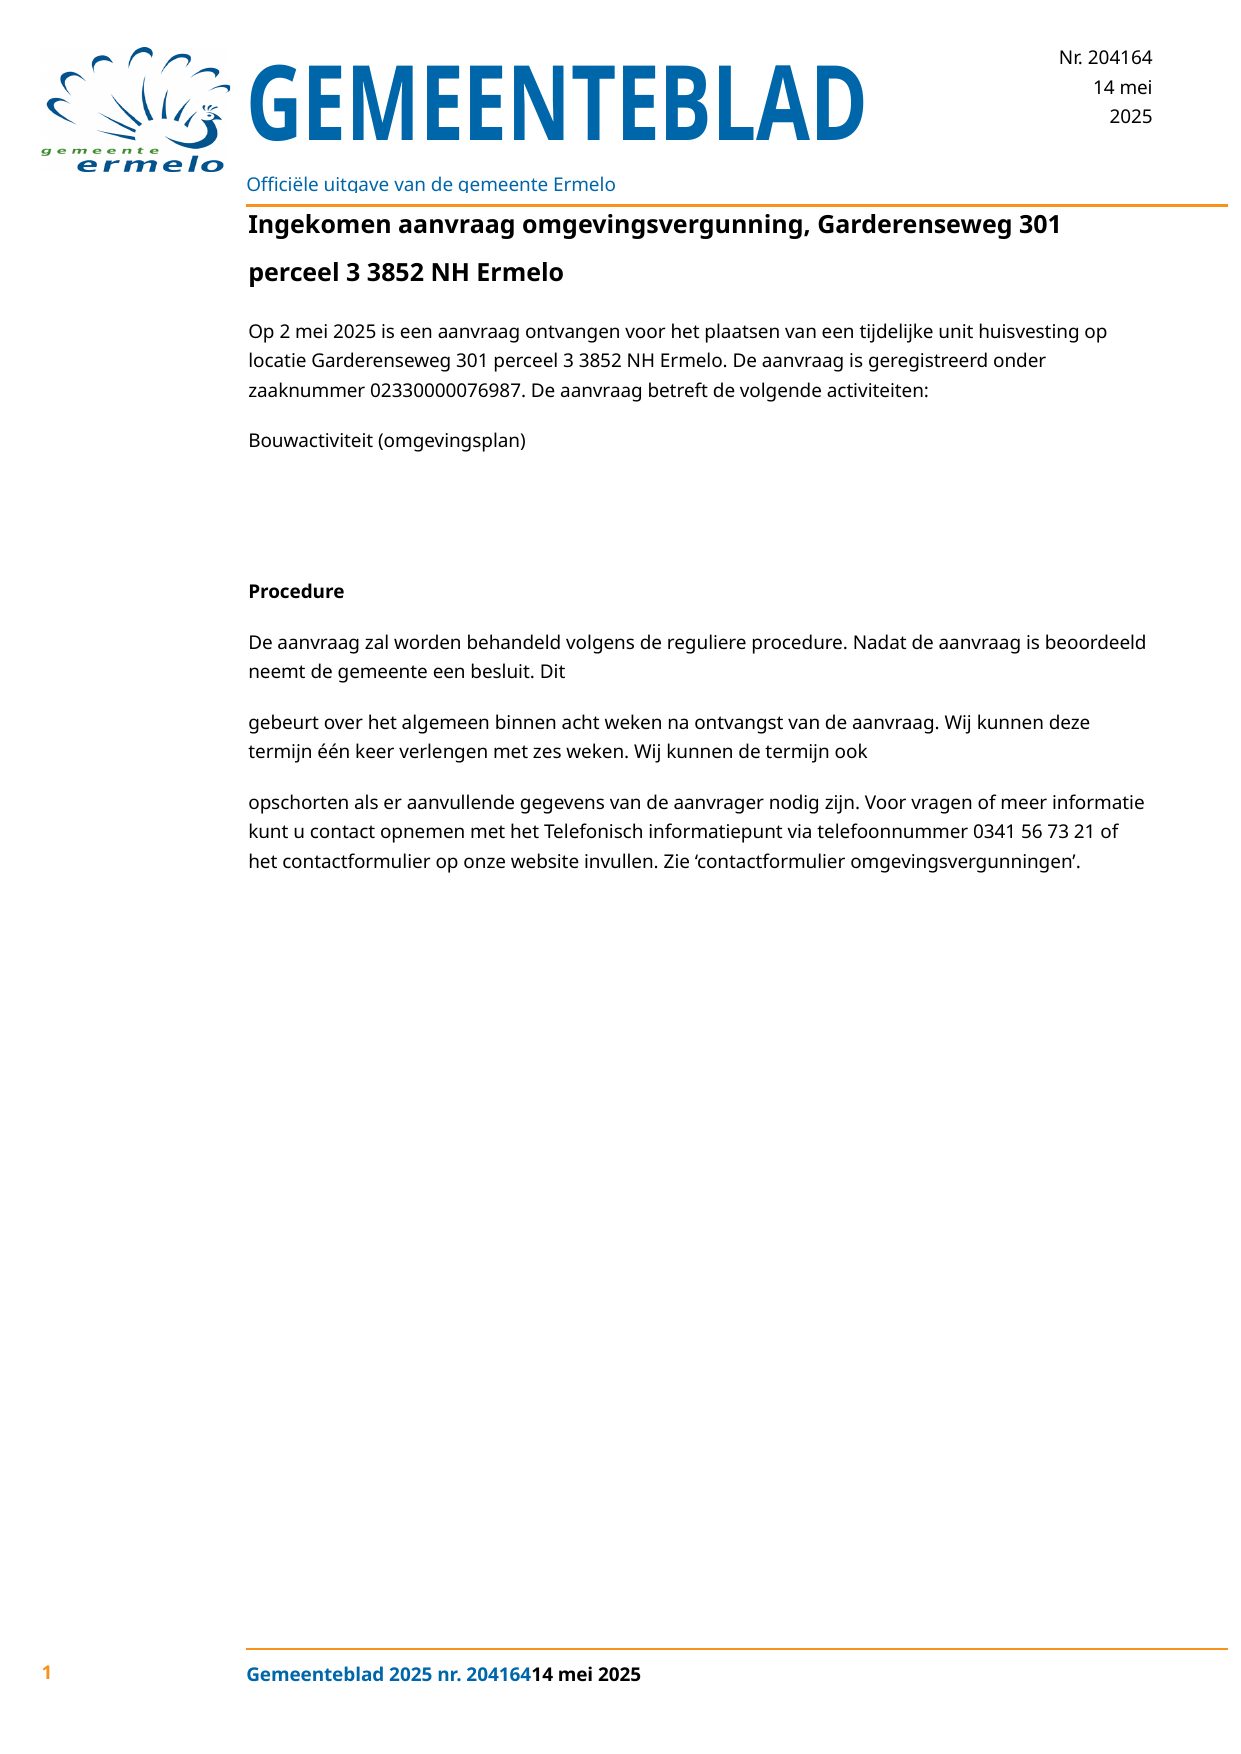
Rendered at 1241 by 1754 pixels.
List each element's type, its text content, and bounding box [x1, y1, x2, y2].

text gebeurt over het algemeen binnen acht weken na ontvangst van de aanvraag. Wij kunnen deze termijn één keer verlengen met zes weken. Wij kunnen de termijn ook [248, 709, 1152, 764]
text De aanvraag zal worden behandeld volgens de reguliere procedure. Nadat de aanvraag is beoordeeld neemt de gemeente een besluit. Dit [248, 629, 1152, 684]
text opschorten als er aanvullende gegevens van de aanvrager nodig zijn. Voor vragen of meer informatie kunt u contact opnemen met het Telefonisch informatiepunt via telefoonnummer 0341 56 73 21 of het contactformulier op onze website invullen. Zie ‘contactformulier omgevingsvergunningen’. [248, 789, 1152, 874]
picture [41, 47, 231, 172]
text Op 2 mei 2025 is een aanvraag ontvangen voor het plaatsen van een tijdelijke unit huisvesting op locatie Garderenseweg 301 perceel 3 3852 NH Ermelo. De aanvraag is geregistreerd onder zaaknummer 02330000076987. De aanvraag betreft de volgende activiteiten: [248, 318, 1152, 403]
text Bouwactiviteit (omgevingsplan) [248, 427, 1152, 453]
text Ingekomen aanvraag omgevingsvergunning, Garderenseweg 301 perceel 3 3852 NH Ermelo [248, 207, 1152, 288]
text Procedure [248, 579, 1152, 604]
